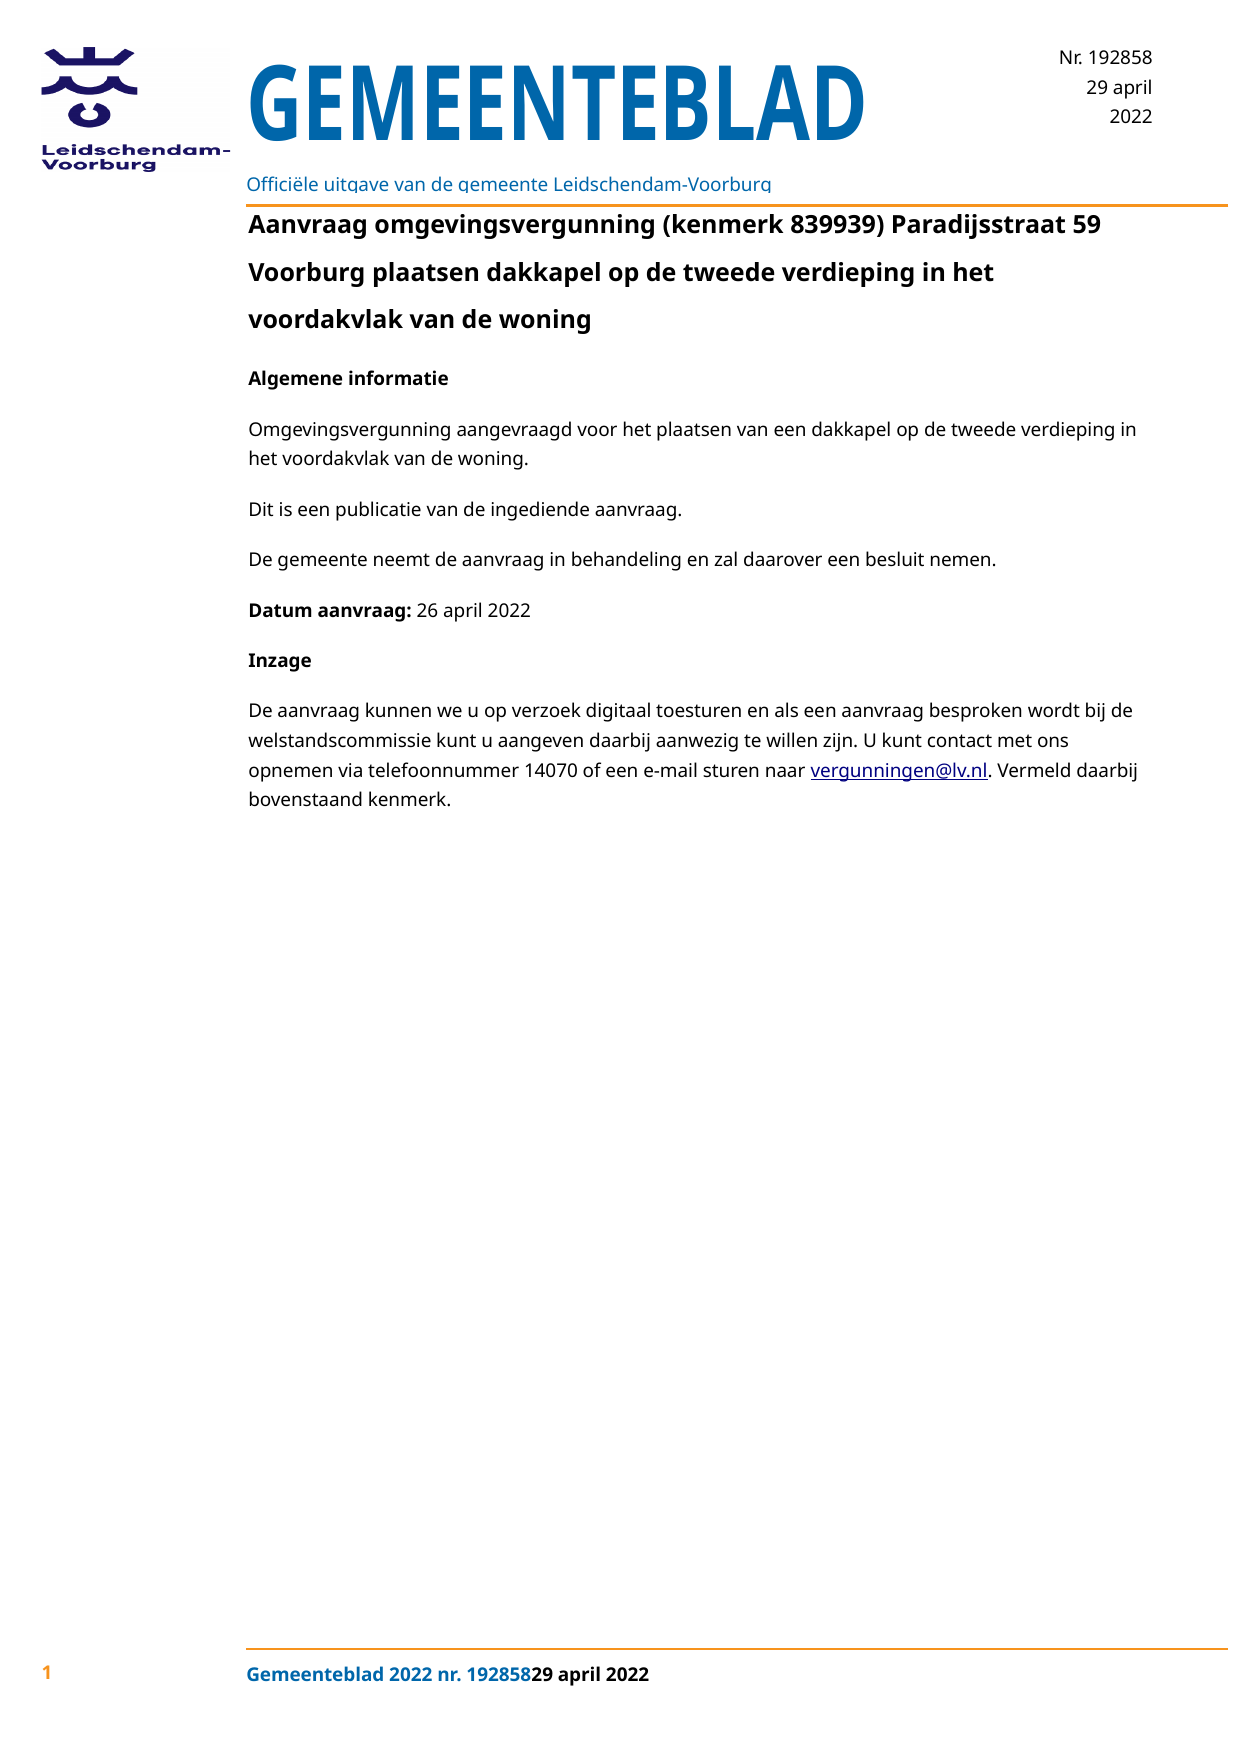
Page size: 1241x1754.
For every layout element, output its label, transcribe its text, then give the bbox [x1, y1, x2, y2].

text Algemene informatie [248, 366, 1152, 391]
text De aanvraag kunnen we u op verzoek digitaal toesturen en als een aanvraag besproken wordt bij de welstandscommissie kunt u aangeven daarbij aanwezig te willen zijn. U kunt contact met ons opnemen via telefoonnummer 14070 of een e-mail sturen naar vergunningen@lv.nl. Vermeld daarbij bovenstaand kenmerk. [248, 698, 1152, 812]
picture [41, 47, 231, 172]
text Aanvraag omgevingsvergunning (kenmerk 839939) Paradijsstraat 59 Voorburg plaatsen dakkapel op de tweede verdieping in het voordakvlak van de woning [248, 207, 1152, 336]
text Datum aanvraag: 26 april 2022 [248, 597, 1152, 622]
text Inzage [248, 647, 1152, 673]
text De gemeente neemt de aanvraag in behandeling en zal daarover een besluit nemen. [248, 546, 1152, 572]
text Omgevingsvergunning aangevraagd voor het plaatsen van een dakkapel op de tweede verdieping in het voordakvlak van de woning. [248, 416, 1152, 471]
text Dit is een publicatie van de ingediende aanvraag. [248, 496, 1152, 522]
